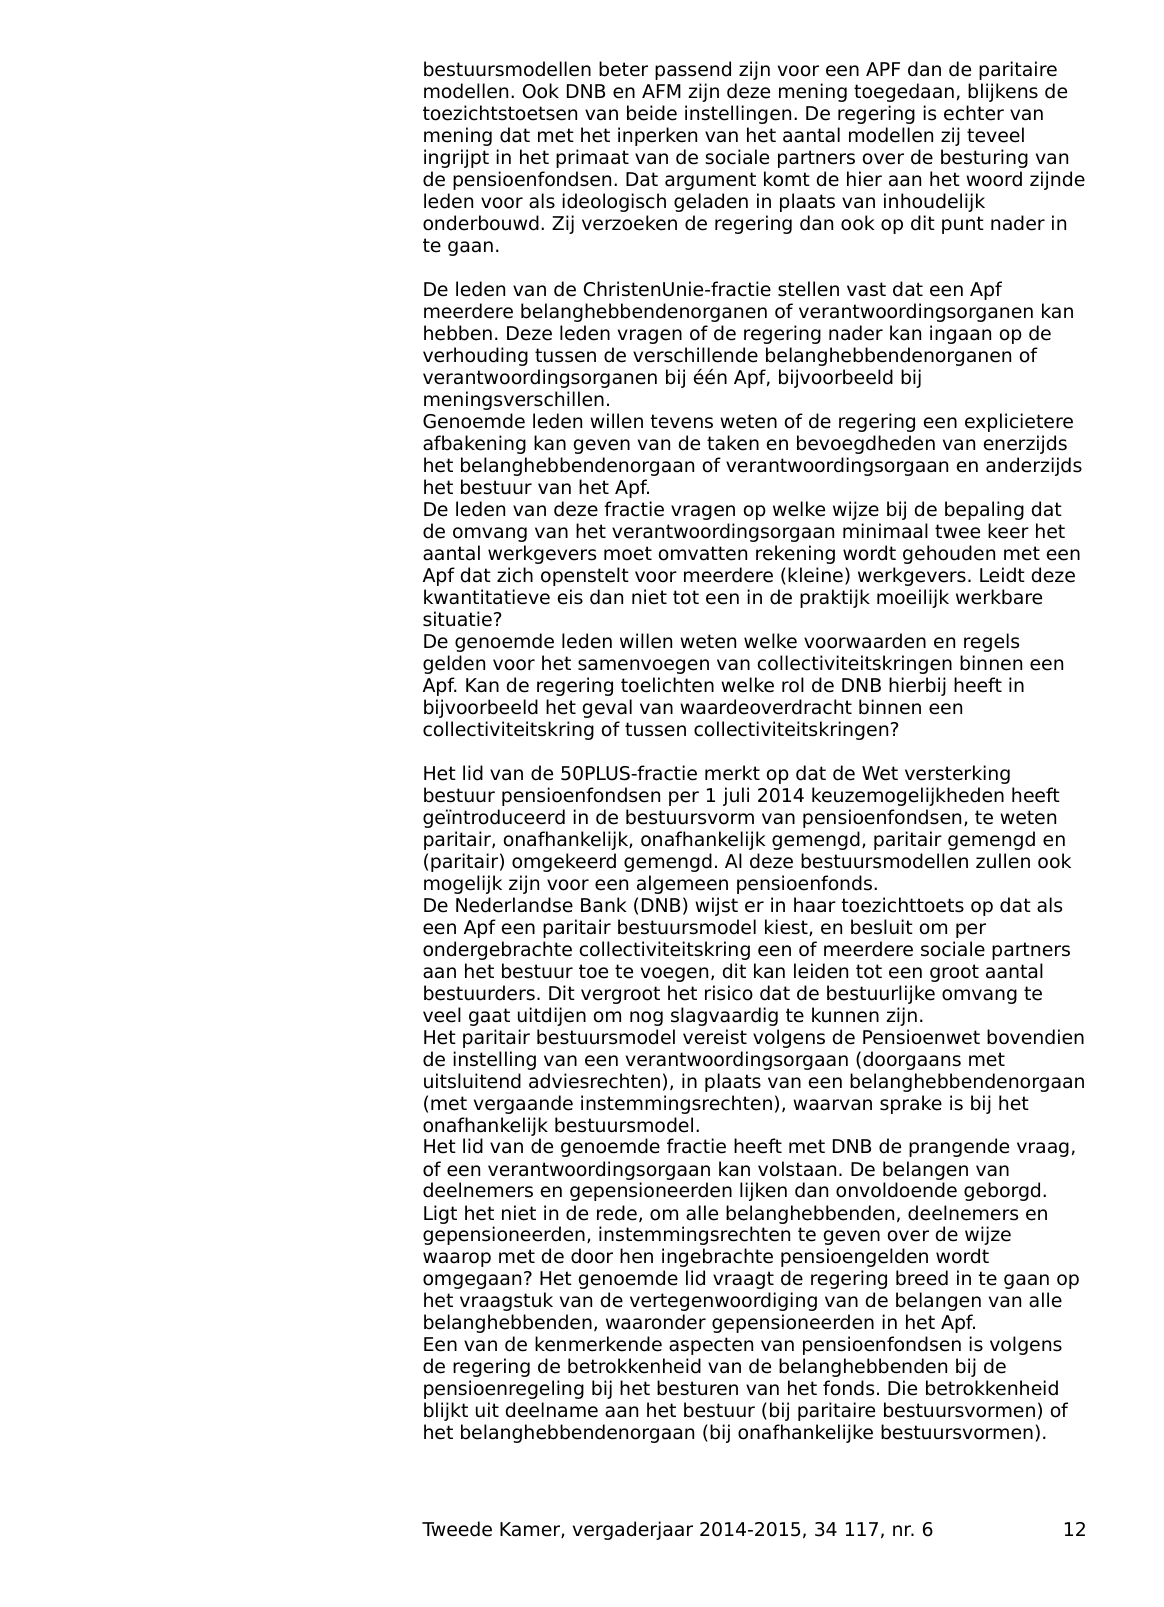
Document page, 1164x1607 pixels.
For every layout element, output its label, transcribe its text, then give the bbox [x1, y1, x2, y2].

text De leden van deze fractie vragen op welke wijze bij de bepaling dat de omvang van het verantwoordingsorgaan minimaal twee keer het aantal werkgevers moet omvatten rekening wordt gehouden met een Apf dat zich openstelt voor meerdere (kleine) werkgevers. Leidt deze kwantitatieve eis dan niet tot een in de praktijk moeilijk werkbare situatie? [422, 499, 1087, 631]
text De leden van de ChristenUnie-fractie stellen vast dat een Apf meerdere belanghebbendenorganen of verantwoordingsorganen kan hebben. Deze leden vragen of de regering nader kan ingaan op de verhouding tussen de verschillende belanghebbendenorganen of verantwoordingsorganen bij één Apf, bijvoorbeeld bij meningsverschillen. [422, 279, 1087, 411]
text De Nederlandse Bank (DNB) wijst er in haar toezichttoets op dat als een Apf een paritair bestuursmodel kiest, en besluit om per ondergebrachte collectiviteitskring een of meerdere sociale partners aan het bestuur toe te voegen, dit kan leiden tot een groot aantal bestuurders. Dit vergroot het risico dat de bestuurlijke omvang te veel gaat uitdijen om nog slagvaardig te kunnen zijn. [422, 895, 1087, 1027]
text Een van de kenmerkende aspecten van pensioenfondsen is volgens de regering de betrokkenheid van de belanghebbenden bij de pensioenregeling bij het besturen van het fonds. Die betrokkenheid blijkt uit deelname aan het bestuur (bij paritaire bestuursvormen) of het belanghebbendenorgaan (bij onafhankelijke bestuursvormen). [422, 1334, 1087, 1444]
text Genoemde leden willen tevens weten of de regering een explicietere afbakening kan geven van de taken en bevoegdheden van enerzijds het belanghebbendenorgaan of verantwoordingsorgaan en anderzijds het bestuur van het Apf. [422, 411, 1087, 499]
text Het lid van de 50PLUS-fractie merkt op dat de Wet versterking bestuur pensioenfondsen per 1 juli 2014 keuzemogelijkheden heeft geïntroduceerd in de bestuursvorm van pensioenfondsen, te weten paritair, onafhankelijk, onafhankelijk gemengd, paritair gemengd en (paritair) omgekeerd gemengd. Al deze bestuursmodellen zullen ook mogelijk zijn voor een algemeen pensioenfonds. [422, 763, 1087, 895]
text De genoemde leden willen weten welke voorwaarden en regels gelden voor het samenvoegen van collectiviteitskringen binnen een Apf. Kan de regering toelichten welke rol de DNB hierbij heeft in bijvoorbeeld het geval van waardeoverdracht binnen een collectiviteitskring of tussen collectiviteitskringen? [422, 631, 1087, 741]
text Het lid van de genoemde fractie heeft met DNB de prangende vraag, of een verantwoordingsorgaan kan volstaan. De belangen van deelnemers en gepensioneerden lijken dan onvoldoende geborgd. Ligt het niet in de rede, om alle belanghebbenden, deelnemers en gepensioneerden, instemmingsrechten te geven over de wijze waarop met de door hen ingebrachte pensioengelden wordt omgegaan? Het genoemde lid vraagt de regering breed in te gaan op het vraagstuk van de vertegenwoordiging van de belangen van alle belanghebbenden, waaronder gepensioneerden in het Apf. [422, 1136, 1087, 1334]
text Het paritair bestuursmodel vereist volgens de Pensioenwet bovendien de instelling van een verantwoordingsorgaan (doorgaans met uitsluitend adviesrechten), in plaats van een belanghebbendenorgaan (met vergaande instemmingsrechten), waarvan sprake is bij het onafhankelijk bestuursmodel. [422, 1027, 1087, 1136]
text bestuursmodellen beter passend zijn voor een APF dan de paritaire modellen. Ook DNB en AFM zijn deze mening toegedaan, blijkens de toezichtstoetsen van beide instellingen. De regering is echter van mening dat met het inperken van het aantal modellen zij teveel ingrijpt in het primaat van de sociale partners over de besturing van de pensioenfondsen. Dat argument komt de hier aan het woord zijnde leden voor als ideologisch geladen in plaats van inhoudelijk onderbouwd. Zij verzoeken de regering dan ook op dit punt nader in te gaan. [422, 59, 1087, 257]
